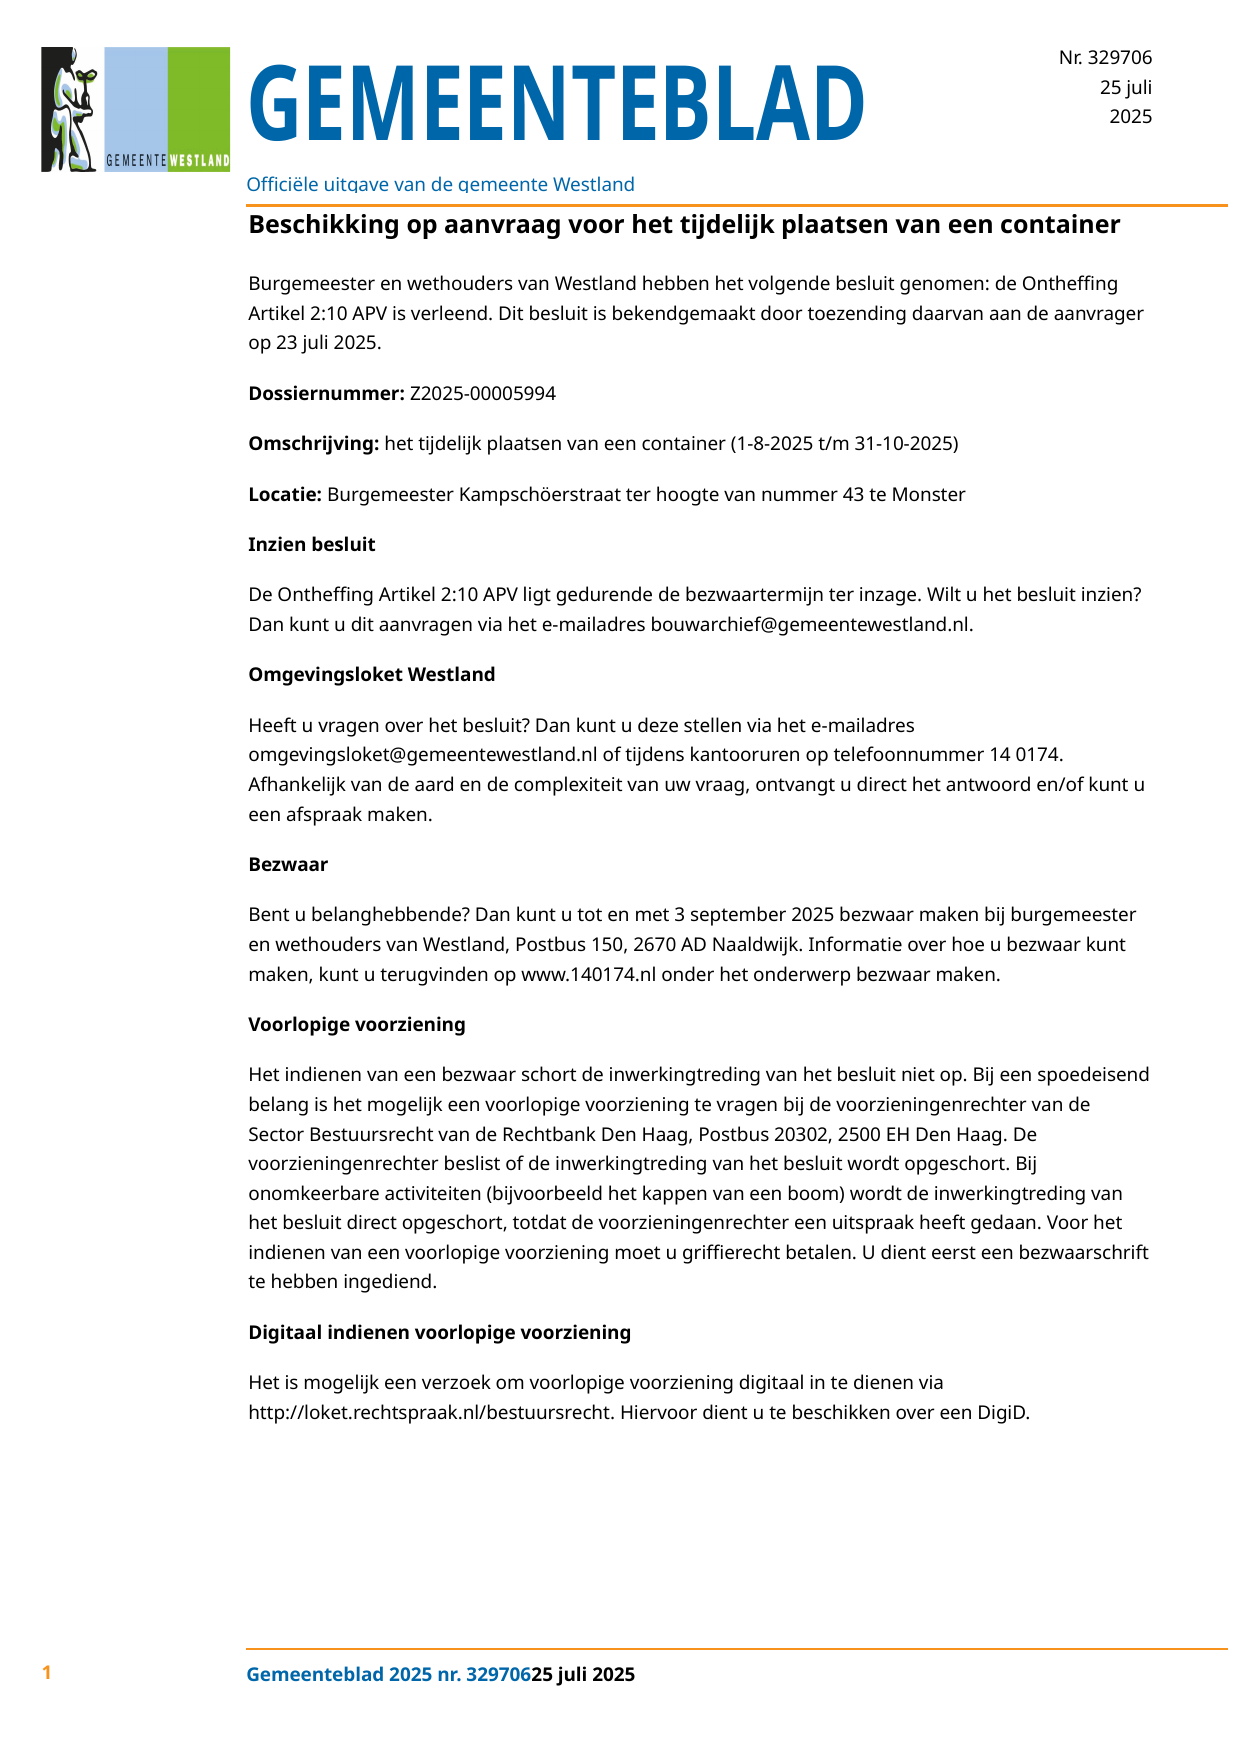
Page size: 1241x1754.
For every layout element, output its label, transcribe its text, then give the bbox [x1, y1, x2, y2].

text Dossiernummer: Z2025-00005994 [248, 380, 1152, 406]
picture [41, 47, 231, 172]
text Locatie: Burgemeester Kampschöerstraat ter hoogte van nummer 43 te Monster [248, 481, 1152, 506]
text De Ontheffing Artikel 2:10 APV ligt gedurende de bezwaartermijn ter inzage. Wilt u het besluit inzien? Dan kunt u dit aanvragen via het e-mailadres bouwarchief@gemeentewestland.nl. [248, 582, 1152, 637]
text Beschikking op aanvraag voor het tijdelijk plaatsen van een container [248, 207, 1152, 241]
text Heeft u vragen over het besluit? Dan kunt u deze stellen via het e-mailadres omgevingsloket@gemeentewestland.nl of tijdens kantooruren op telefoonnummer 14 0174. Afhankelijk van de aard en de complexiteit van uw vraag, ontvangt u direct het antwoord en/of kunt u een afspraak maken. [248, 712, 1152, 826]
text Voorlopige voorziening [248, 1011, 1152, 1037]
text Digitaal indienen voorlopige voorziening [248, 1319, 1152, 1345]
text Omgevingsloket Westland [248, 662, 1152, 687]
text Burgemeester en wethouders van Westland hebben het volgende besluit genomen: de Ontheffing Artikel 2:10 APV is verleend. Dit besluit is bekendgemaakt door toezending daarvan aan de aanvrager op 23 juli 2025. [248, 270, 1152, 355]
text Bezwaar [248, 851, 1152, 877]
text Het is mogelijk een verzoek om voorlopige voorziening digitaal in te dienen via http://loket.rechtspraak.nl/bestuursrecht. Hiervoor dient u te beschikken over een DigiD. [248, 1369, 1152, 1425]
text Omschrijving: het tijdelijk plaatsen van een container (1-8-2025 t/m 31-10-2025) [248, 430, 1152, 456]
text Inzien besluit [248, 531, 1152, 557]
text Het indienen van een bezwaar schort de inwerkingtreding van het besluit niet op. Bij een spoedeisend belang is het mogelijk een voorlopige voorziening te vragen bij de voorzieningenrechter van de Sector Bestuursrecht van de Rechtbank Den Haag, Postbus 20302, 2500 EH Den Haag. De voorzieningenrechter beslist of de inwerkingtreding van het besluit wordt opgeschort. Bij onomkeerbare activiteiten (bijvoorbeeld het kappen van een boom) wordt de inwerkingtreding van het besluit direct opgeschort, totdat de voorzieningenrechter een uitspraak heeft gedaan. Voor het indienen van een voorlopige voorziening moet u griffierecht betalen. U dient eerst een bezwaarschrift te hebben ingediend. [248, 1062, 1152, 1294]
text Bent u belanghebbende? Dan kunt u tot en met 3 september 2025 bezwaar maken bij burgemeester en wethouders van Westland, Postbus 150, 2670 AD Naaldwijk. Informatie over hoe u bezwaar kunt maken, kunt u terugvinden op www.140174.nl onder het onderwerp bezwaar maken. [248, 902, 1152, 986]
